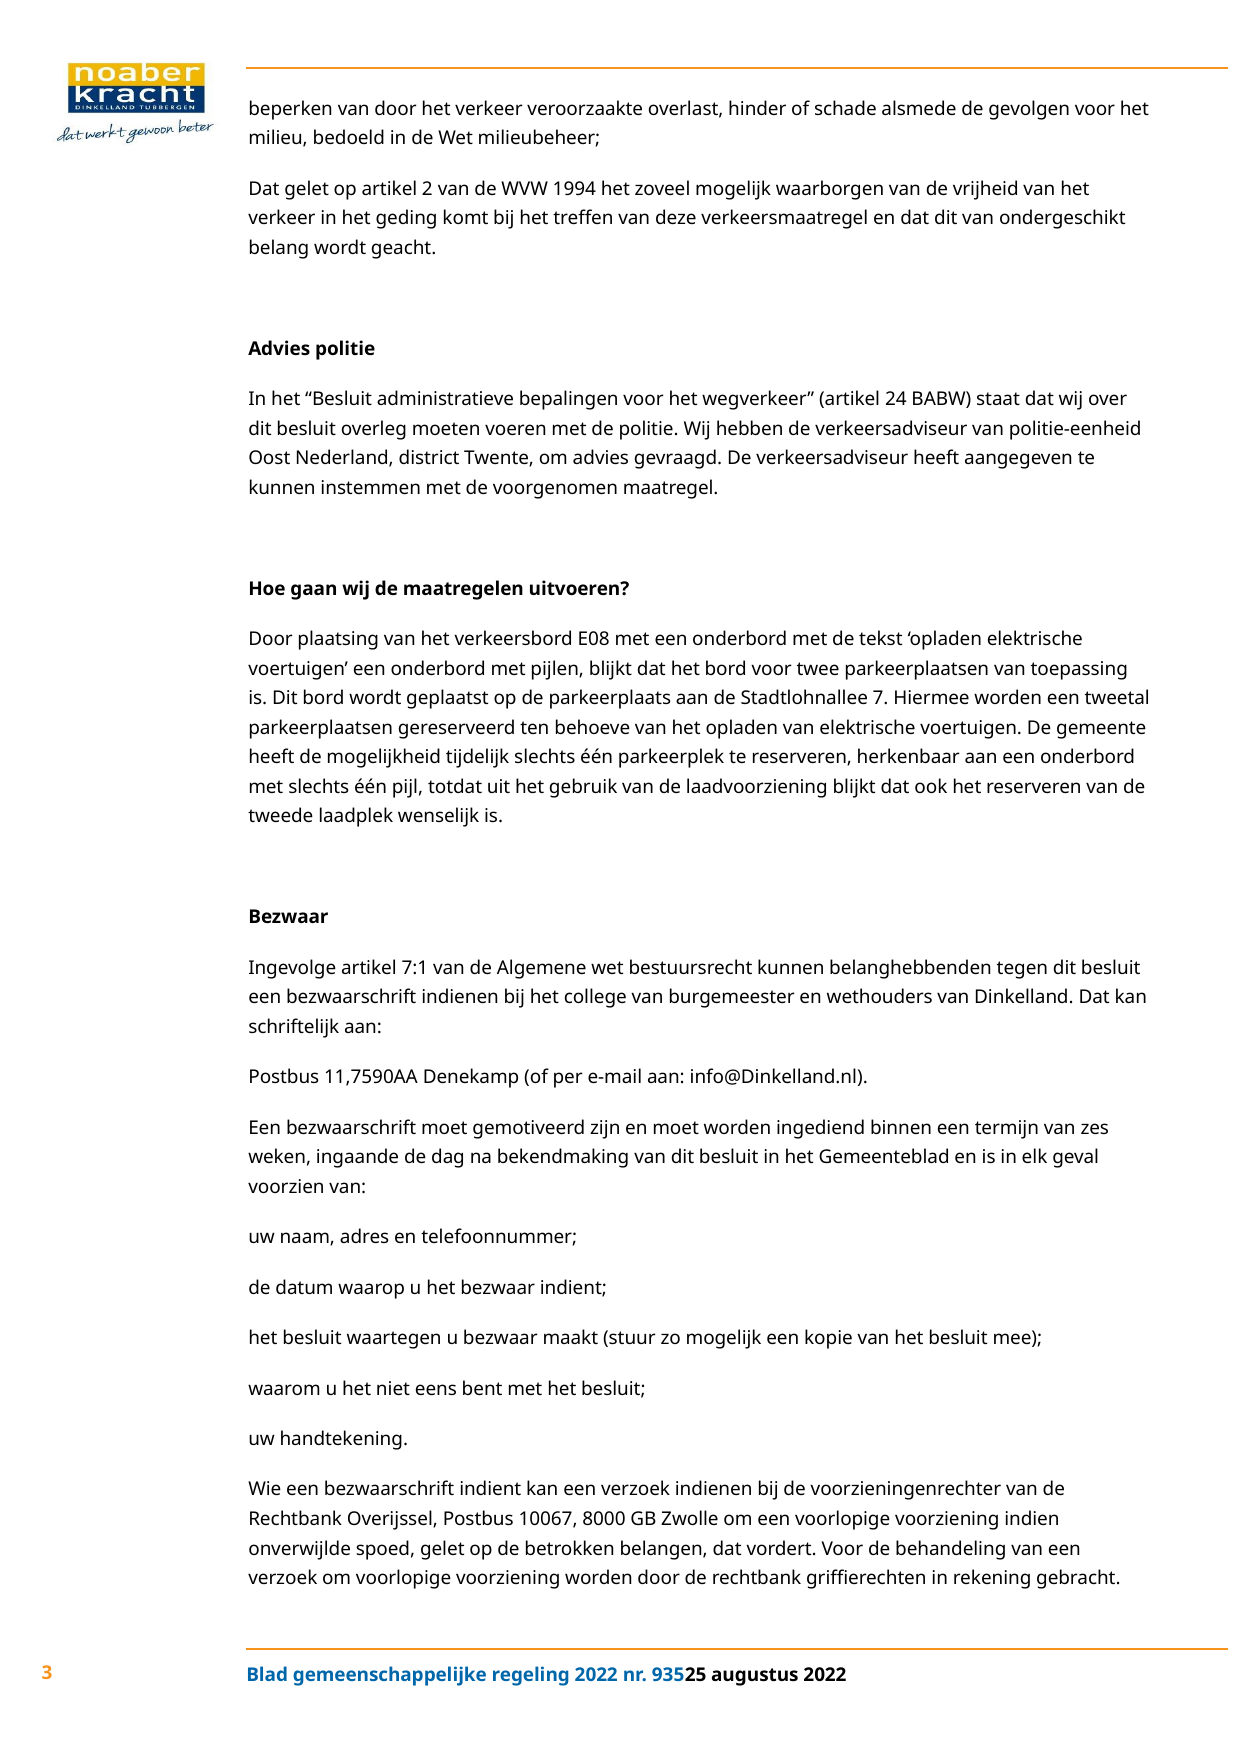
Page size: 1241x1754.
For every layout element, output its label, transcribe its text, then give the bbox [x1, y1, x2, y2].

text de datum waarop u het bezwaar indient; [248, 1274, 1152, 1300]
text beperken van door het verkeer veroorzaakte overlast, hinder of schade alsmede de gevolgen voor het milieu, bedoeld in de Wet milieubeheer; [248, 95, 1152, 150]
text waarom u het niet eens bent met het besluit; [248, 1375, 1152, 1401]
text Dat gelet op artikel 2 van de WVW 1994 het zoveel mogelijk waarborgen van de vrijheid van het verkeer in het geding komt bij het treffen van deze verkeersmaatregel en dat dit van ondergeschikt belang wordt geacht. [248, 175, 1152, 260]
text Ingevolge artikel 7:1 van de Algemene wet bestuursrecht kunnen belanghebbenden tegen dit besluit een bezwaarschrift indienen bij het college van burgemeester en wethouders van Dinkelland. Dat kan schriftelijk aan: [248, 954, 1152, 1039]
text uw handtekening. [248, 1425, 1152, 1451]
text Door plaatsing van het verkeersbord E08 met een onderbord met de tekst ‘opladen elektrische voertuigen’ een onderbord met pijlen, blijkt dat het bord voor twee parkeerplaatsen van toepassing is. Dit bord wordt geplaatst op de parkeerplaats aan de Stadtlohnallee 7. Hiermee worden een tweetal parkeerplaatsen gereserveerd ten behoeve van het opladen van elektrische voertuigen. De gemeente heeft de mogelijkheid tijdelijk slechts één parkeerplek te reserveren, herkenbaar aan een onderbord met slechts één pijl, totdat uit het gebruik van de laadvoorziening blijkt dat ook het reserveren van de tweede laadplek wenselijk is. [248, 625, 1152, 828]
picture [41, 47, 231, 172]
text Wie een bezwaarschrift indient kan een verzoek indienen bij de voorzieningenrechter van de Rechtbank Overijssel, Postbus 10067, 8000 GB Zwolle om een voorlopige voorziening indien onverwijlde spoed, gelet op de betrokken belangen, dat vordert. Voor de behandeling van een verzoek om voorlopige voorziening worden door de rechtbank griffierechten in rekening gebracht. [248, 1476, 1152, 1590]
text Bezwaar [248, 903, 1152, 929]
text Postbus 11,7590AA Denekamp (of per e-mail aan: info@Dinkelland.nl). [248, 1063, 1152, 1089]
text uw naam, adres en telefoonnummer; [248, 1223, 1152, 1249]
text het besluit waartegen u bezwaar maakt (stuur zo mogelijk een kopie van het besluit mee); [248, 1324, 1152, 1350]
text Hoe gaan wij de maatregelen uitvoeren? [248, 575, 1152, 601]
text Een bezwaarschrift moet gemotiveerd zijn en moet worden ingediend binnen een termijn van zes weken, ingaande de dag na bekendmaking van dit besluit in het Gemeenteblad en is in elk geval voorzien van: [248, 1114, 1152, 1199]
text Advies politie [248, 335, 1152, 361]
text In het “Besluit administratieve bepalingen voor het wegverkeer” (artikel 24 BABW) staat dat wij over dit besluit overleg moeten voeren met de politie. Wij hebben de verkeersadviseur van politie-eenheid Oost Nederland, district Twente, om advies gevraagd. De verkeersadviseur heeft aangegeven te kunnen instemmen met de voorgenomen maatregel. [248, 385, 1152, 500]
